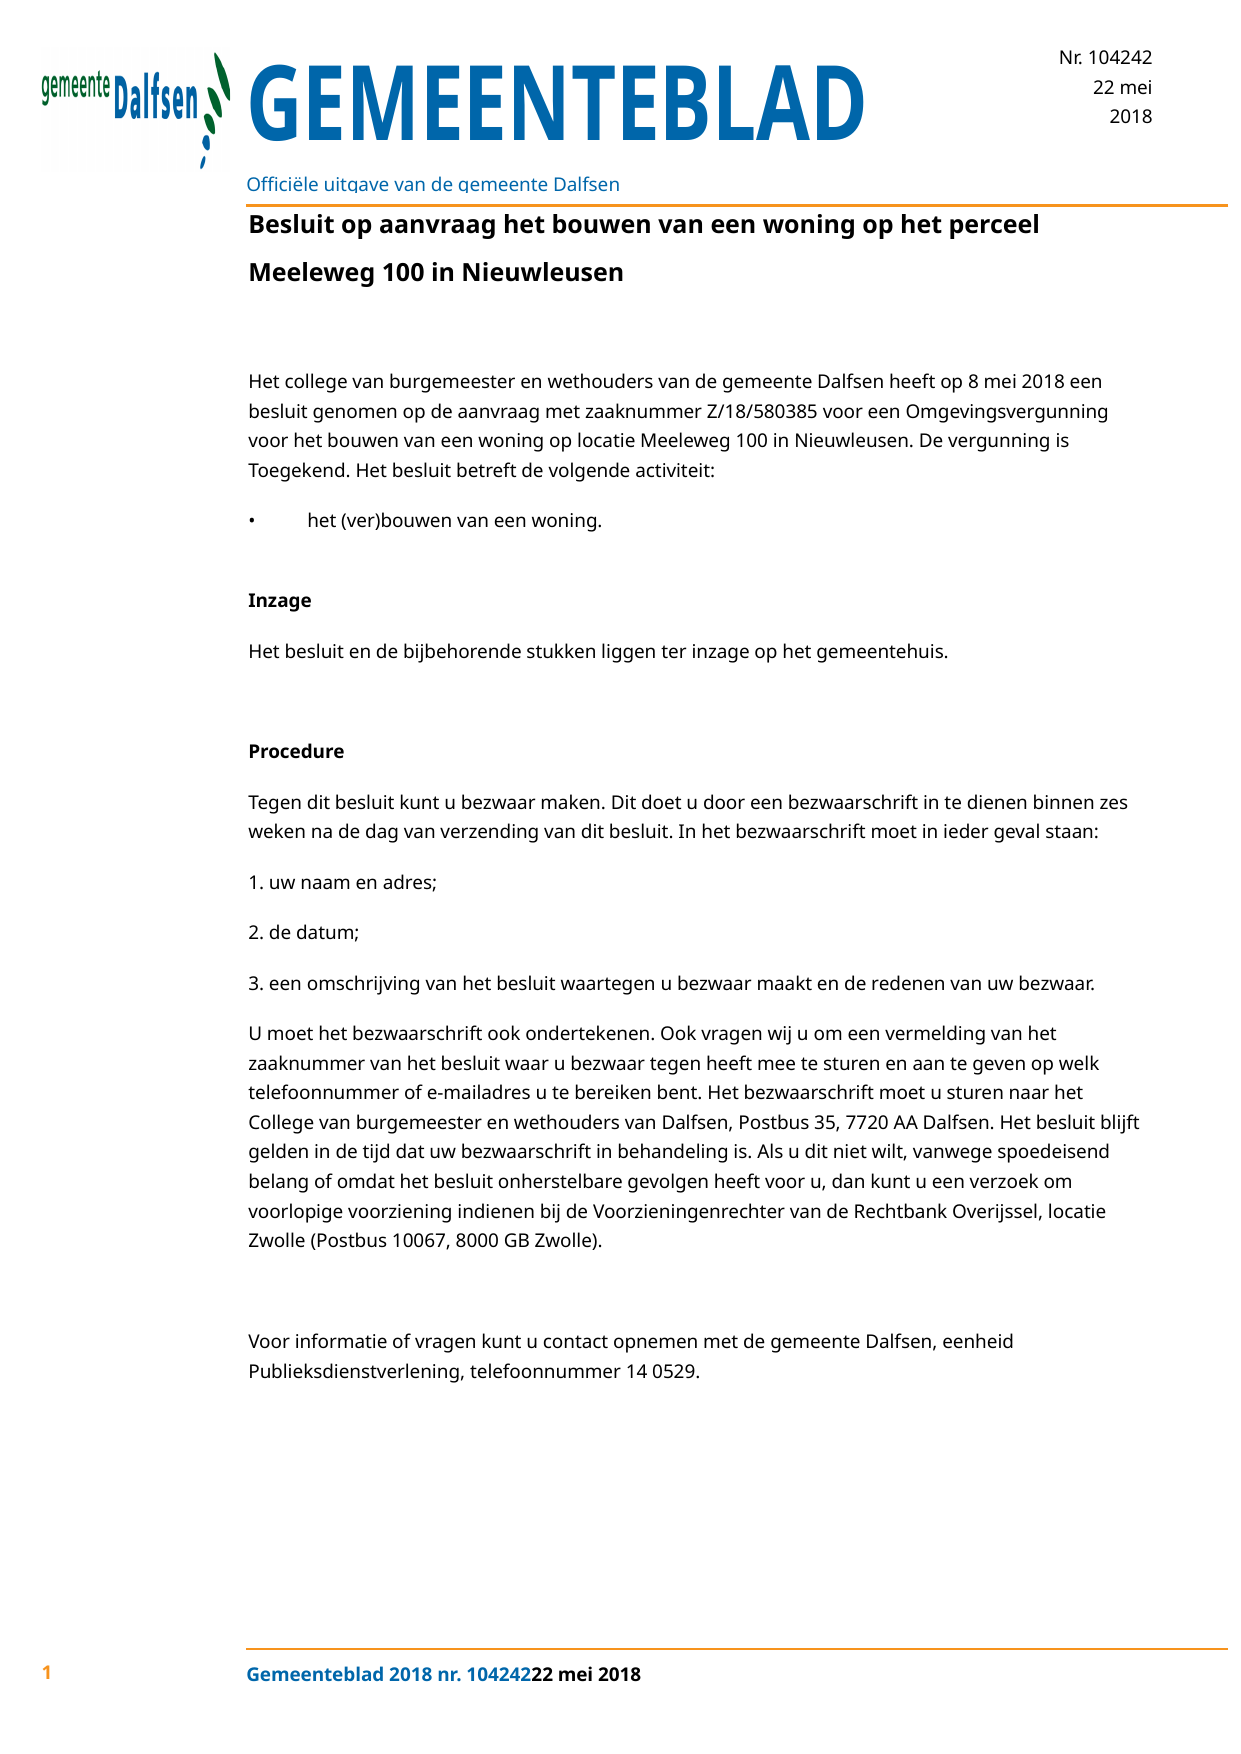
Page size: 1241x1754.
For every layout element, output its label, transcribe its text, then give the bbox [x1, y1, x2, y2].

text Inzage [248, 587, 1152, 613]
picture [41, 47, 231, 172]
text U moet het bezwaarschrift ook ondertekenen. Ook vragen wij u om een vermelding van het zaaknummer van het besluit waar u bezwaar tegen heeft mee te sturen en aan te geven op welk telefoonnummer of e-mailadres u te bereiken bent. Het bezwaarschrift moet u sturen naar het College van burgemeester en wethouders van Dalfsen, Postbus 35, 7720 AA Dalfsen. Het besluit blijft gelden in de tijd dat uw bezwaarschrift in behandeling is. Als u dit niet wilt, vanwege spoedeisend belang of omdat het besluit onherstelbare gevolgen heeft voor u, dan kunt u een verzoek om voorlopige voorziening indienen bij de Voorzieningenrechter van de Rechtbank Overijssel, locatie Zwolle (Postbus 10067, 8000 GB Zwolle). [248, 1020, 1152, 1253]
text Besluit op aanvraag het bouwen van een woning op het perceel Meeleweg 100 in Nieuwleusen [248, 207, 1152, 288]
text 3. een omschrijving van het besluit waartegen u bezwaar maakt en de redenen van uw bezwaar. [248, 970, 1152, 996]
text Procedure [248, 739, 1152, 764]
text Voor informatie of vragen kunt u contact opnemen met de gemeente Dalfsen, eenheid Publieksdienstverlening, telefoonnummer 14 0529. [248, 1328, 1152, 1384]
text 1. uw naam en adres; [248, 869, 1152, 895]
text Tegen dit besluit kunt u bezwaar maken. Dit doet u door een bezwaarschrift in te dienen binnen zes weken na de dag van verzending van dit besluit. In het bezwaarschrift moet in ieder geval staan: [248, 789, 1152, 844]
text Het college van burgemeester en wethouders van de gemeente Dalfsen heeft op 8 mei 2018 een besluit genomen op de aanvraag met zaaknummer Z/18/580385 voor een Omgevingsvergunning voor het bouwen van een woning op locatie Meeleweg 100 in Nieuwleusen. De vergunning is Toegekend. Het besluit betreft de volgende activiteit: [248, 368, 1152, 483]
text 2. de datum; [248, 919, 1152, 945]
text Het besluit en de bijbehorende stukken liggen ter inzage op het gemeentehuis. [248, 638, 1152, 664]
list het (ver)bouwen van een woning. [248, 507, 1152, 533]
